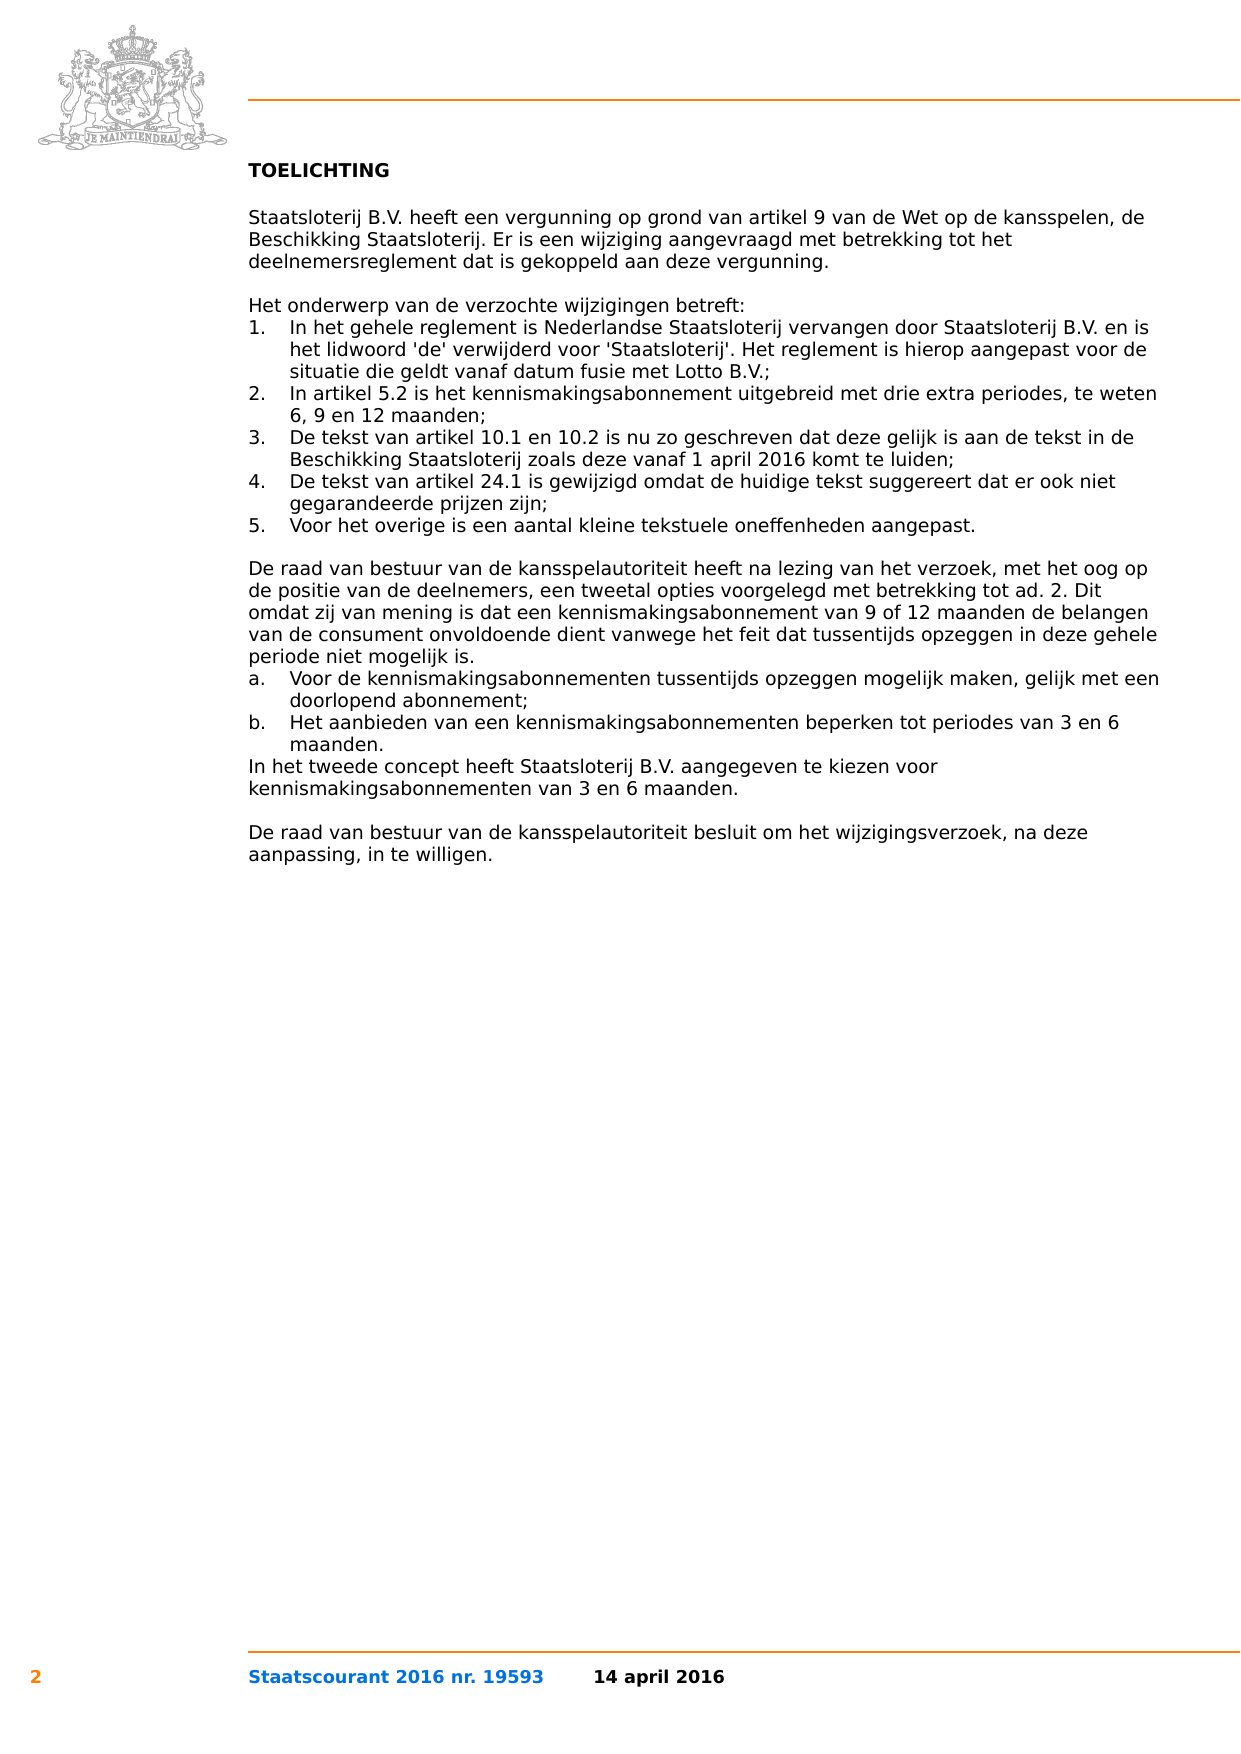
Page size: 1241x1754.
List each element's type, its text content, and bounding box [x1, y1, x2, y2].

picture [38, 25, 227, 150]
text 2. In artikel 5.2 is het kennismakingsabonnement uitgebreid met drie extra periodes, te weten 6, 9 en 12 maanden; [248, 383, 1163, 427]
text Het onderwerp van de verzochte wijzigingen betreft: [248, 295, 1163, 317]
text In het tweede concept heeft Staatsloterij B.V. aangegeven te kiezen voor kennismakingsabonnementen van 3 en 6 maanden. [248, 756, 1163, 800]
text Staatsloterij B.V. heeft een vergunning op grond van artikel 9 van de Wet op de kansspelen, de Beschikking Staatsloterij. Er is een wijziging aangevraagd met betrekking tot het deelnemersreglement dat is gekoppeld aan deze vergunning. [248, 207, 1163, 273]
text De raad van bestuur van de kansspelautoriteit besluit om het wijzigingsverzoek, na deze aanpassing, in te willigen. [248, 822, 1163, 866]
subtitle TOELICHTING [248, 160, 1163, 182]
text De raad van bestuur van de kansspelautoriteit heeft na lezing van het verzoek, met het oog op de positie van de deelnemers, een tweetal opties voorgelegd met betrekking tot ad. 2. Dit omdat zij van mening is dat een kennismakingsabonnement van 9 of 12 maanden de belangen van de consument onvoldoende dient vanwege het feit dat tussentijds opzeggen in deze gehele periode niet mogelijk is. [248, 558, 1163, 668]
text 4. De tekst van artikel 24.1 is gewijzigd omdat de huidige tekst suggereert dat er ook niet gegarandeerde prijzen zijn; [248, 471, 1163, 514]
text 3. De tekst van artikel 10.1 en 10.2 is nu zo geschreven dat deze gelijk is aan de tekst in de Beschikking Staatsloterij zoals deze vanaf 1 april 2016 komt te luiden; [248, 427, 1163, 471]
text 1. In het gehele reglement is Nederlandse Staatsloterij vervangen door Staatsloterij B.V. en is het lidwoord 'de' verwijderd voor 'Staatsloterij'. Het reglement is hierop aangepast voor de situatie die geldt vanaf datum fusie met Lotto B.V.; [248, 317, 1163, 383]
text b. Het aanbieden van een kennismakingsabonnementen beperken tot periodes van 3 en 6 maanden. [248, 712, 1163, 756]
text 5. Voor het overige is een aantal kleine tekstuele oneffenheden aangepast. [248, 514, 1163, 536]
text a. Voor de kennismakingsabonnementen tussentijds opzeggen mogelijk maken, gelijk met een doorlopend abonnement; [248, 668, 1163, 712]
